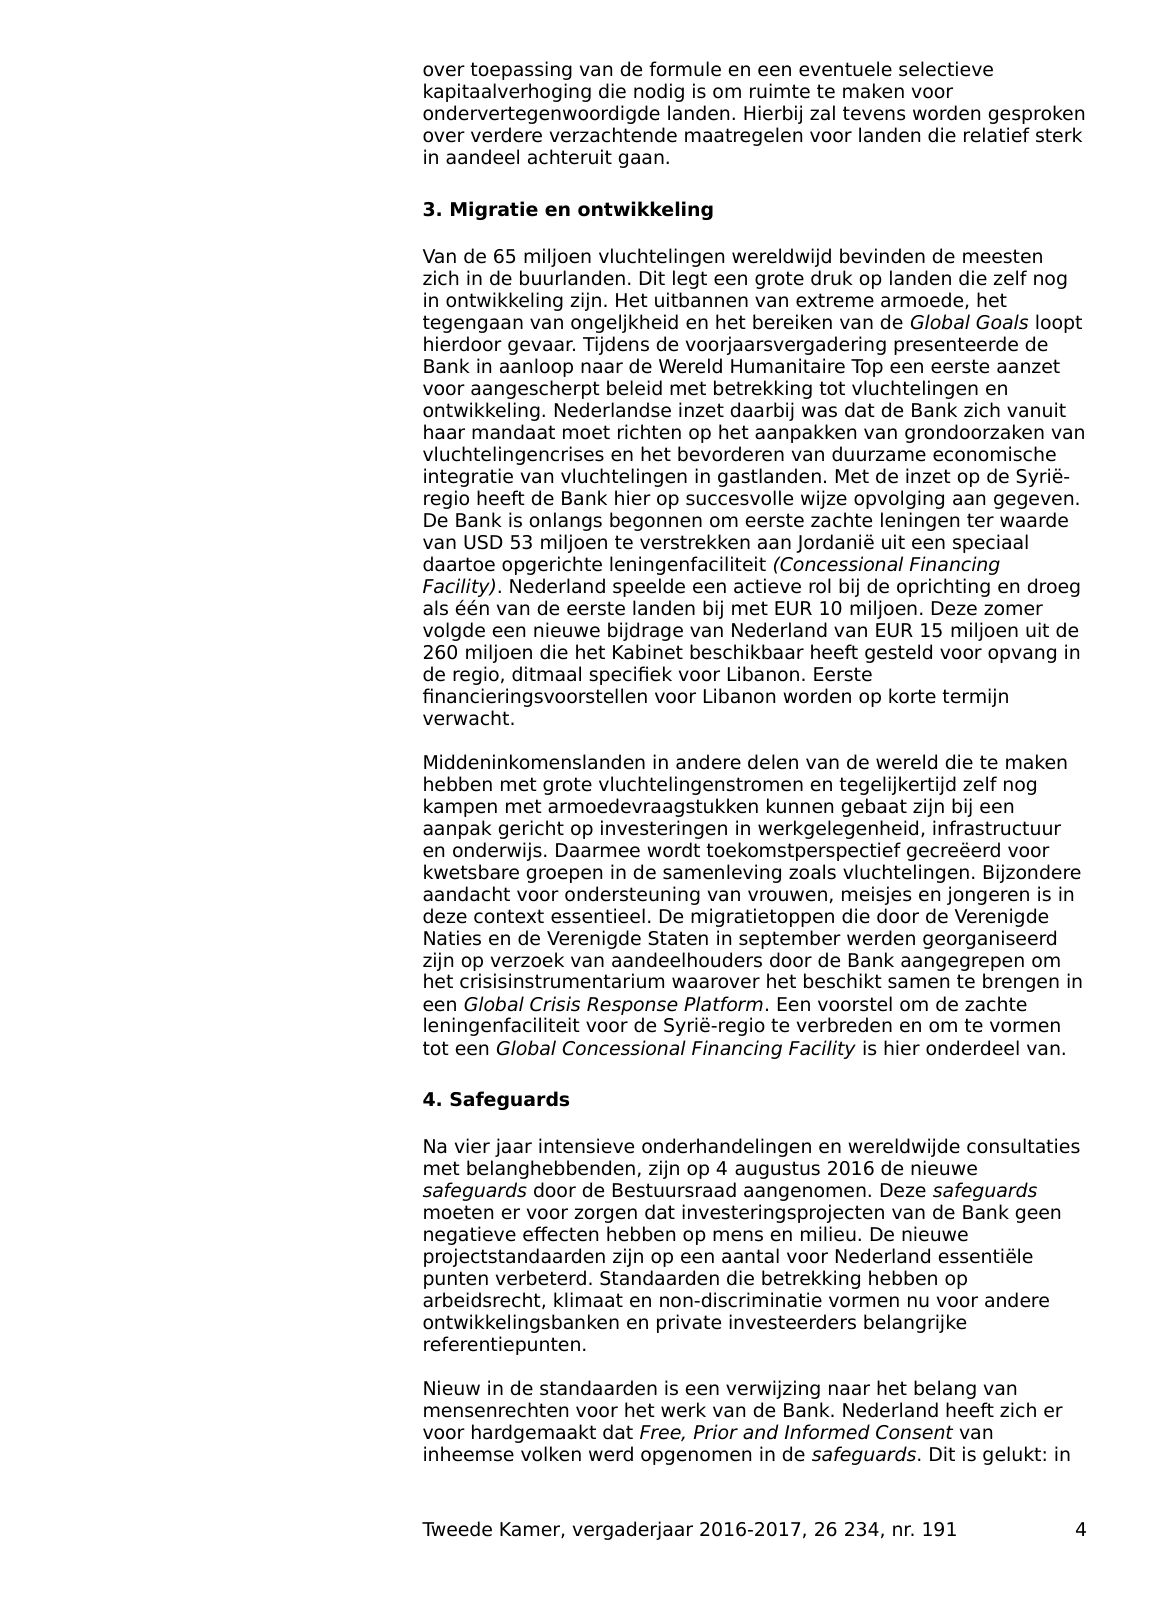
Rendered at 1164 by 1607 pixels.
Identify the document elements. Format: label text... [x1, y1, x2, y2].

subtitle 4. Safeguards [422, 1089, 1087, 1111]
text Middeninkomenslanden in andere delen van de wereld die te maken hebben met grote vluchtelingenstromen en tegelijkertijd zelf nog kampen met armoedevraagstukken kunnen gebaat zijn bij een aanpak gericht op investeringen in werkgelegenheid, infrastructuur en onderwijs. Daarmee wordt toekomstperspectief gecreëerd voor kwetsbare groepen in de samenleving zoals vluchtelingen. Bijzondere aandacht voor ondersteuning van vrouwen, meisjes en jongeren is in deze context essentieel. De migratietoppen die door de Verenigde Naties en de Verenigde Staten in september werden georganiseerd zijn op verzoek van aandeelhouders door de Bank aangegrepen om het crisisinstrumentarium waarover het beschikt samen te brengen in een Global Crisis Response Platform. Een voorstel om de zachte leningenfaciliteit voor de Syrië-regio te verbreden en om te vormen tot een Global Concessional Financing Facility is hier onderdeel van. [422, 752, 1087, 1059]
subtitle 3. Migratie en ontwikkeling [422, 199, 1087, 221]
text Na vier jaar intensieve onderhandelingen en wereldwijde consultaties met belanghebbenden, zijn op 4 augustus 2016 de nieuwe safeguards door de Bestuursraad aangenomen. Deze safeguards moeten er voor zorgen dat investeringsprojecten van de Bank geen negatieve effecten hebben op mens en milieu. De nieuwe projectstandaarden zijn op een aantal voor Nederland essentiële punten verbeterd. Standaarden die betrekking hebben op arbeidsrecht, klimaat en non-discriminatie vormen nu voor andere ontwikkelingsbanken en private investeerders belangrijke referentiepunten. [422, 1136, 1087, 1356]
text Nieuw in de standaarden is een verwijzing naar het belang van mensenrechten voor het werk van de Bank. Nederland heeft zich er voor hardgemaakt dat Free, Prior and Informed Consent van inheemse volken werd opgenomen in de safeguards. Dit is gelukt: in [422, 1378, 1087, 1466]
text Van de 65 miljoen vluchtelingen wereldwijd bevinden de meesten zich in de buurlanden. Dit legt een grote druk op landen die zelf nog in ontwikkeling zijn. Het uitbannen van extreme armoede, het tegengaan van ongeljkheid en het bereiken van de Global Goals loopt hierdoor gevaar. Tijdens de voorjaarsvergadering presenteerde de Bank in aanloop naar de Wereld Humanitaire Top een eerste aanzet voor aangescherpt beleid met betrekking tot vluchtelingen en ontwikkeling. Nederlandse inzet daarbij was dat de Bank zich vanuit haar mandaat moet richten op het aanpakken van grondoorzaken van vluchtelingencrises en het bevorderen van duurzame economische integratie van vluchtelingen in gastlanden. Met de inzet op de Syrië-regio heeft de Bank hier op succesvolle wijze opvolging aan gegeven. De Bank is onlangs begonnen om eerste zachte leningen ter waarde van USD 53 miljoen te verstrekken aan Jordanië uit een speciaal daartoe opgerichte leningenfaciliteit (Concessional Financing Facility). Nederland speelde een actieve rol bij de oprichting en droeg als één van de eerste landen bij met EUR 10 miljoen. Deze zomer volgde een nieuwe bijdrage van Nederland van EUR 15 miljoen uit de 260 miljoen die het Kabinet beschikbaar heeft gesteld voor opvang in de regio, ditmaal specifiek voor Libanon. Eerste financieringsvoorstellen voor Libanon worden op korte termijn verwacht. [422, 246, 1087, 729]
text over toepassing van de formule en een eventuele selectieve kapitaalverhoging die nodig is om ruimte te maken voor ondervertegenwoordigde landen. Hierbij zal tevens worden gesproken over verdere verzachtende maatregelen voor landen die relatief sterk in aandeel achteruit gaan. [422, 59, 1087, 169]
